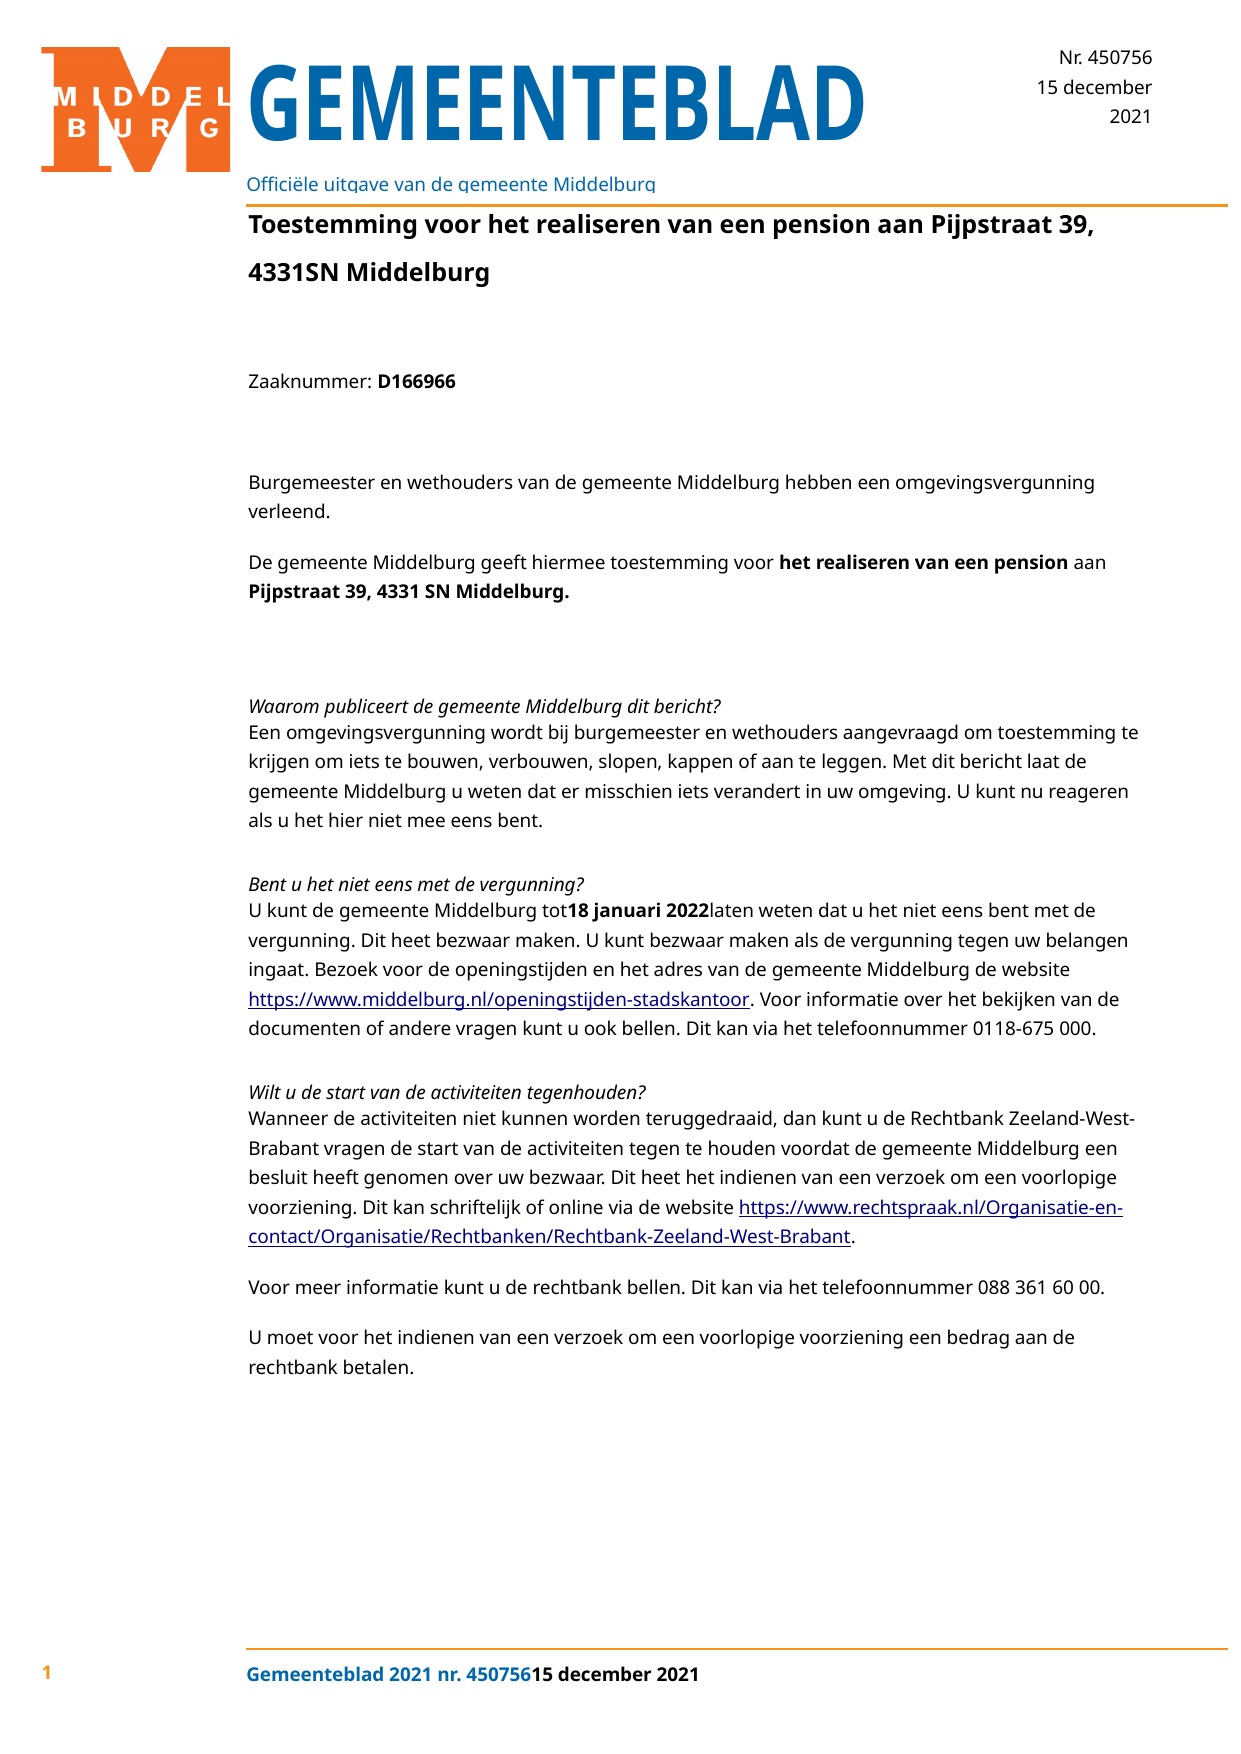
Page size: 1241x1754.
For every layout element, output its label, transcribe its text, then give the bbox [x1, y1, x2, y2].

text De gemeente Middelburg geeft hiermee toestemming voor het realiseren van een pension aan Pijpstraat 39, 4331 SN Middelburg. [248, 549, 1152, 604]
text Waarom publiceert de gemeente Middelburg dit bericht? [248, 693, 1152, 719]
text U moet voor het indienen van een verzoek om een voorlopige voorziening een bedrag aan de rechtbank betalen. [248, 1324, 1152, 1380]
text Een omgevingsvergunning wordt bij burgemeester en wethouders aangevraagd om toestemming te krijgen om iets te bouwen, verbouwen, slopen, kappen of aan te leggen. Met dit bericht laat de gemeente Middelburg u weten dat er misschien iets verandert in uw omgeving. U kunt nu reageren als u het hier niet mee eens bent. [248, 719, 1152, 833]
text Wanneer de activiteiten niet kunnen worden teruggedraaid, dan kunt u de Rechtbank Zeeland-West-Brabant vragen de start van de activiteiten tegen te houden voordat de gemeente Middelburg een besluit heeft genomen over uw bezwaar. Dit heet het indienen van een verzoek om een voorlopige voorziening. Dit kan schriftelijk of online via de website https://www.rechtspraak.nl/Organisatie-en-contact/Organisatie/Rechtbanken/Rechtbank-Zeeland-West-Brabant. [248, 1105, 1152, 1249]
text U kunt de gemeente Middelburg tot18 januari 2022laten weten dat u het niet eens bent met de vergunning. Dit heet bezwaar maken. U kunt bezwaar maken als de vergunning tegen uw belangen ingaat. Bezoek voor de openingstijden en het adres van de gemeente Middelburg de website https://www.middelburg.nl/openingstijden-stadskantoor. Voor informatie over het bekijken van de documenten of andere vragen kunt u ook bellen. Dit kan via het telefoonnummer 0118-675 000. [248, 897, 1152, 1041]
text Zaaknummer: D166966 [248, 368, 1152, 394]
picture [41, 47, 231, 172]
text Burgemeester en wethouders van de gemeente Middelburg hebben een omgevingsvergunning verleend. [248, 469, 1152, 524]
text Voor meer informatie kunt u de rechtbank bellen. Dit kan via het telefoonnummer 088 361 60 00. [248, 1274, 1152, 1300]
text Bent u het niet eens met de vergunning? [248, 872, 1152, 897]
text Toestemming voor het realiseren van een pension aan Pijpstraat 39, 4331SN Middelburg [248, 207, 1152, 288]
text Wilt u de start van de activiteiten tegenhouden? [248, 1079, 1152, 1105]
